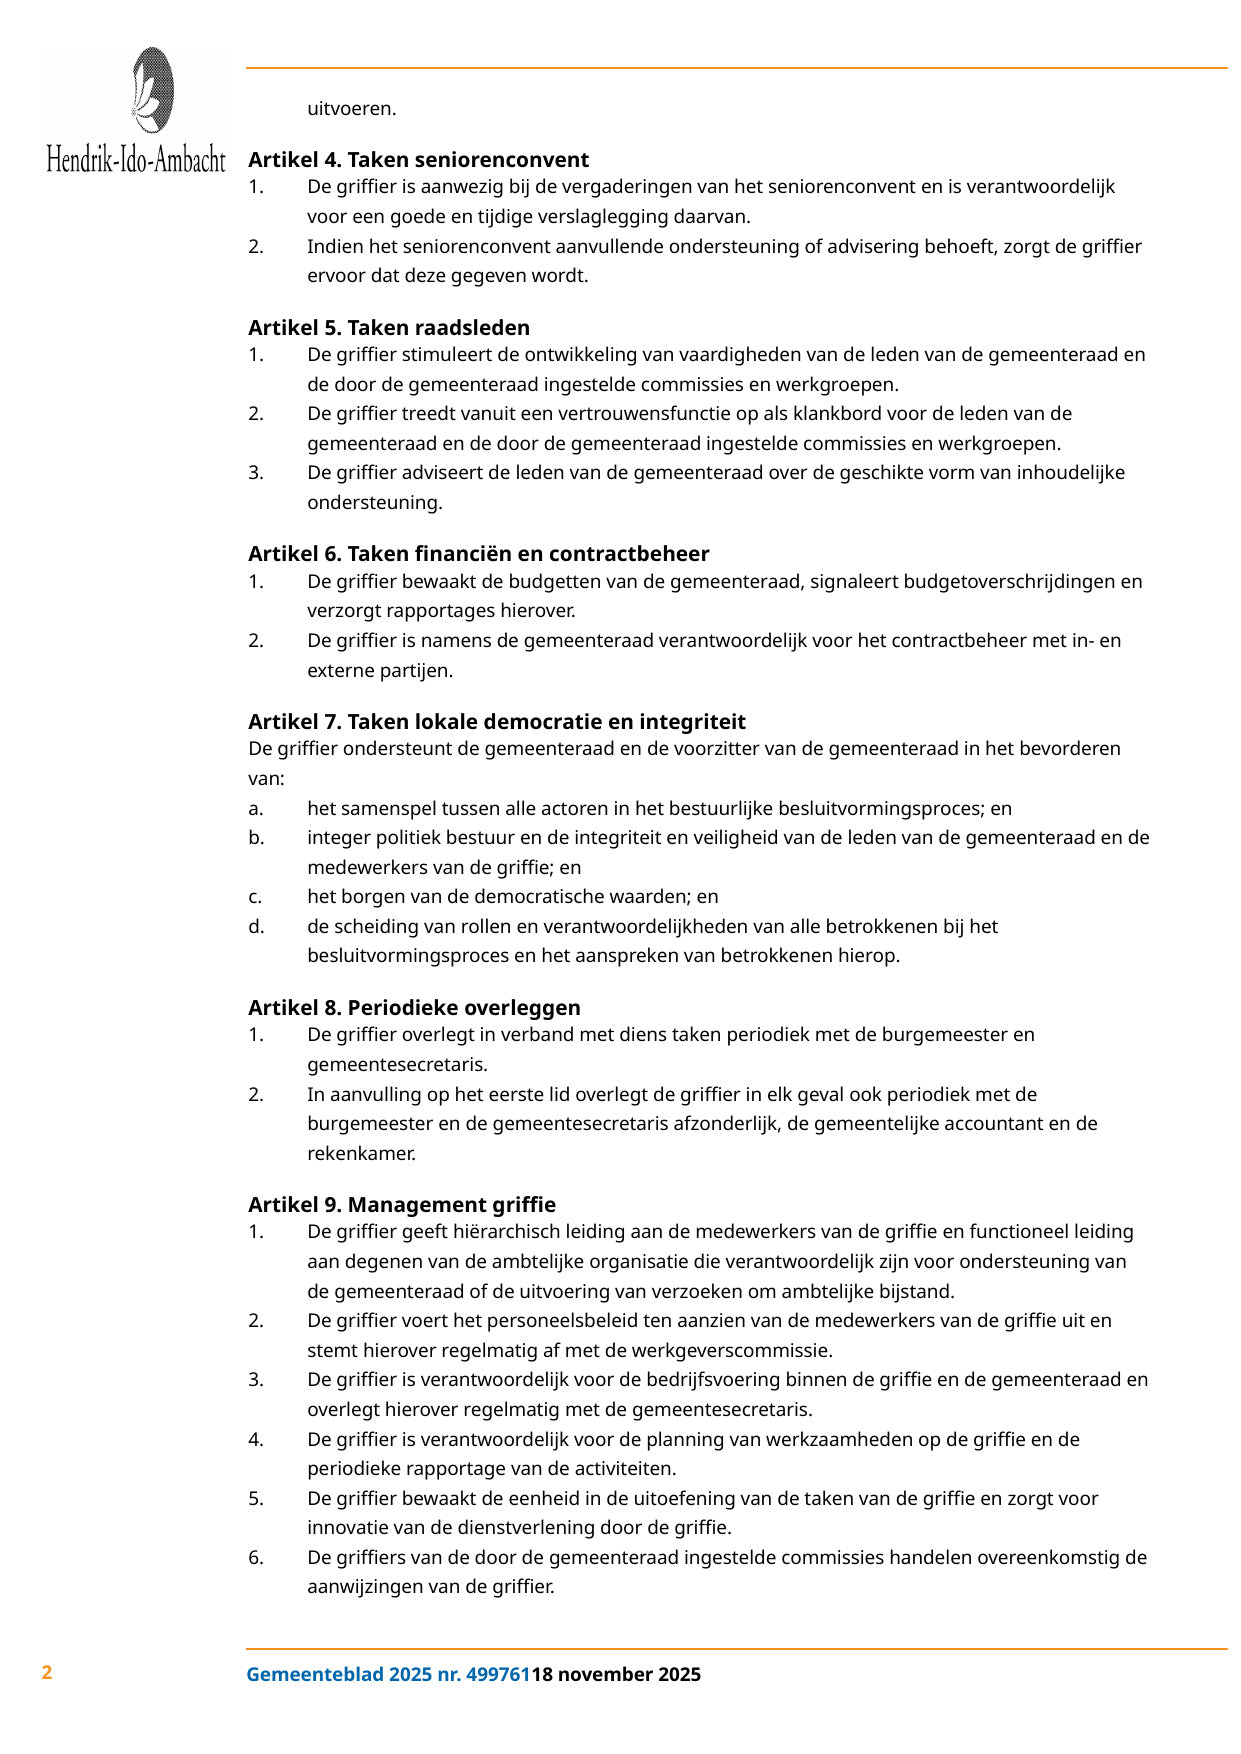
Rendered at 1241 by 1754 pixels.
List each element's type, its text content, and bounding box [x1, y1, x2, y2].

picture [41, 47, 231, 172]
list De griffier treedt vanuit een vertrouwensfunctie op als klankbord voor de leden van de gemeenteraad en de door de gemeenteraad ingestelde commissies en werkgroepen. [248, 400, 1152, 456]
list De griffier bewaakt de budgetten van de gemeenteraad, signaleert budgetoverschrijdingen en verzorgt rapportages hierover. [248, 568, 1152, 623]
list De griffier is namens de gemeenteraad verantwoordelijk voor het contractbeheer met in- en externe partijen. [248, 627, 1152, 682]
list In aanvulling op het eerste lid overlegt de griffier in elk geval ook periodiek met de burgemeester en de gemeentesecretaris afzonderlijk, de gemeentelijke accountant en de rekenkamer. [248, 1081, 1152, 1166]
list het samenspel tussen alle actoren in het bestuurlijke besluitvormingsproces; en [248, 795, 1152, 821]
list De griffier overlegt in verband met diens taken periodiek met de burgemeester en gemeentesecretaris. [248, 1022, 1152, 1077]
text Artikel 4. Taken seniorenconvent [248, 145, 1152, 174]
list integer politiek bestuur en de integriteit en veiligheid van de leden van de gemeenteraad en de medewerkers van de griffie; en [248, 824, 1152, 880]
list het borgen van de democratische waarden; en [248, 883, 1152, 909]
list De griffier is aanwezig bij de vergaderingen van het seniorenconvent en is verantwoordelijk voor een goede en tijdige verslaglegging daarvan. [248, 174, 1152, 229]
list De griffier geeft hiërarchisch leiding aan de medewerkers van de griffie en functioneel leiding aan degenen van de ambtelijke organisatie die verantwoordelijk zijn voor ondersteuning van de gemeenteraad of de uitvoering van verzoeken om ambtelijke bijstand. [248, 1219, 1152, 1304]
list De griffier voert het personeelsbeleid ten aanzien van de medewerkers van de griffie uit en stemt hierover regelmatig af met de werkgeverscommissie. [248, 1307, 1152, 1363]
text Artikel 9. Management griffie [248, 1190, 1152, 1219]
list De griffiers van de door de gemeenteraad ingestelde commissies handelen overeenkomstig de aanwijzingen van de griffier. [248, 1544, 1152, 1599]
text Artikel 8. Periodieke overleggen [248, 993, 1152, 1022]
list uitvoeren. [248, 95, 1152, 121]
list De griffier is verantwoordelijk voor de bedrijfsvoering binnen de griffie en de gemeenteraad en overlegt hierover regelmatig met de gemeentesecretaris. [248, 1367, 1152, 1422]
list de scheiding van rollen en verantwoordelijkheden van alle betrokkenen bij het besluitvormingsproces en het aanspreken van betrokkenen hierop. [248, 913, 1152, 968]
text Artikel 7. Taken lokale democratie en integriteit [248, 707, 1152, 736]
list De griffier is verantwoordelijk voor de planning van werkzaamheden op de griffie en de periodieke rapportage van de activiteiten. [248, 1426, 1152, 1481]
text Artikel 5. Taken raadsleden [248, 313, 1152, 341]
list De griffier adviseert de leden van de gemeenteraad over de geschikte vorm van inhoudelijke ondersteuning. [248, 459, 1152, 515]
list Indien het seniorenconvent aanvullende ondersteuning of advisering behoeft, zorgt de griffier ervoor dat deze gegeven wordt. [248, 233, 1152, 288]
text Artikel 6. Taken financiën en contractbeheer [248, 539, 1152, 568]
list De griffier stimuleert de ontwikkeling van vaardigheden van de leden van de gemeenteraad en de door de gemeenteraad ingestelde commissies en werkgroepen. [248, 341, 1152, 397]
list De griffier bewaakt de eenheid in de uitoefening van de taken van de griffie en zorgt voor innovatie van de dienstverlening door de griffie. [248, 1485, 1152, 1540]
text De griffier ondersteunt de gemeenteraad en de voorzitter van de gemeenteraad in het bevorderen van: [248, 736, 1152, 791]
